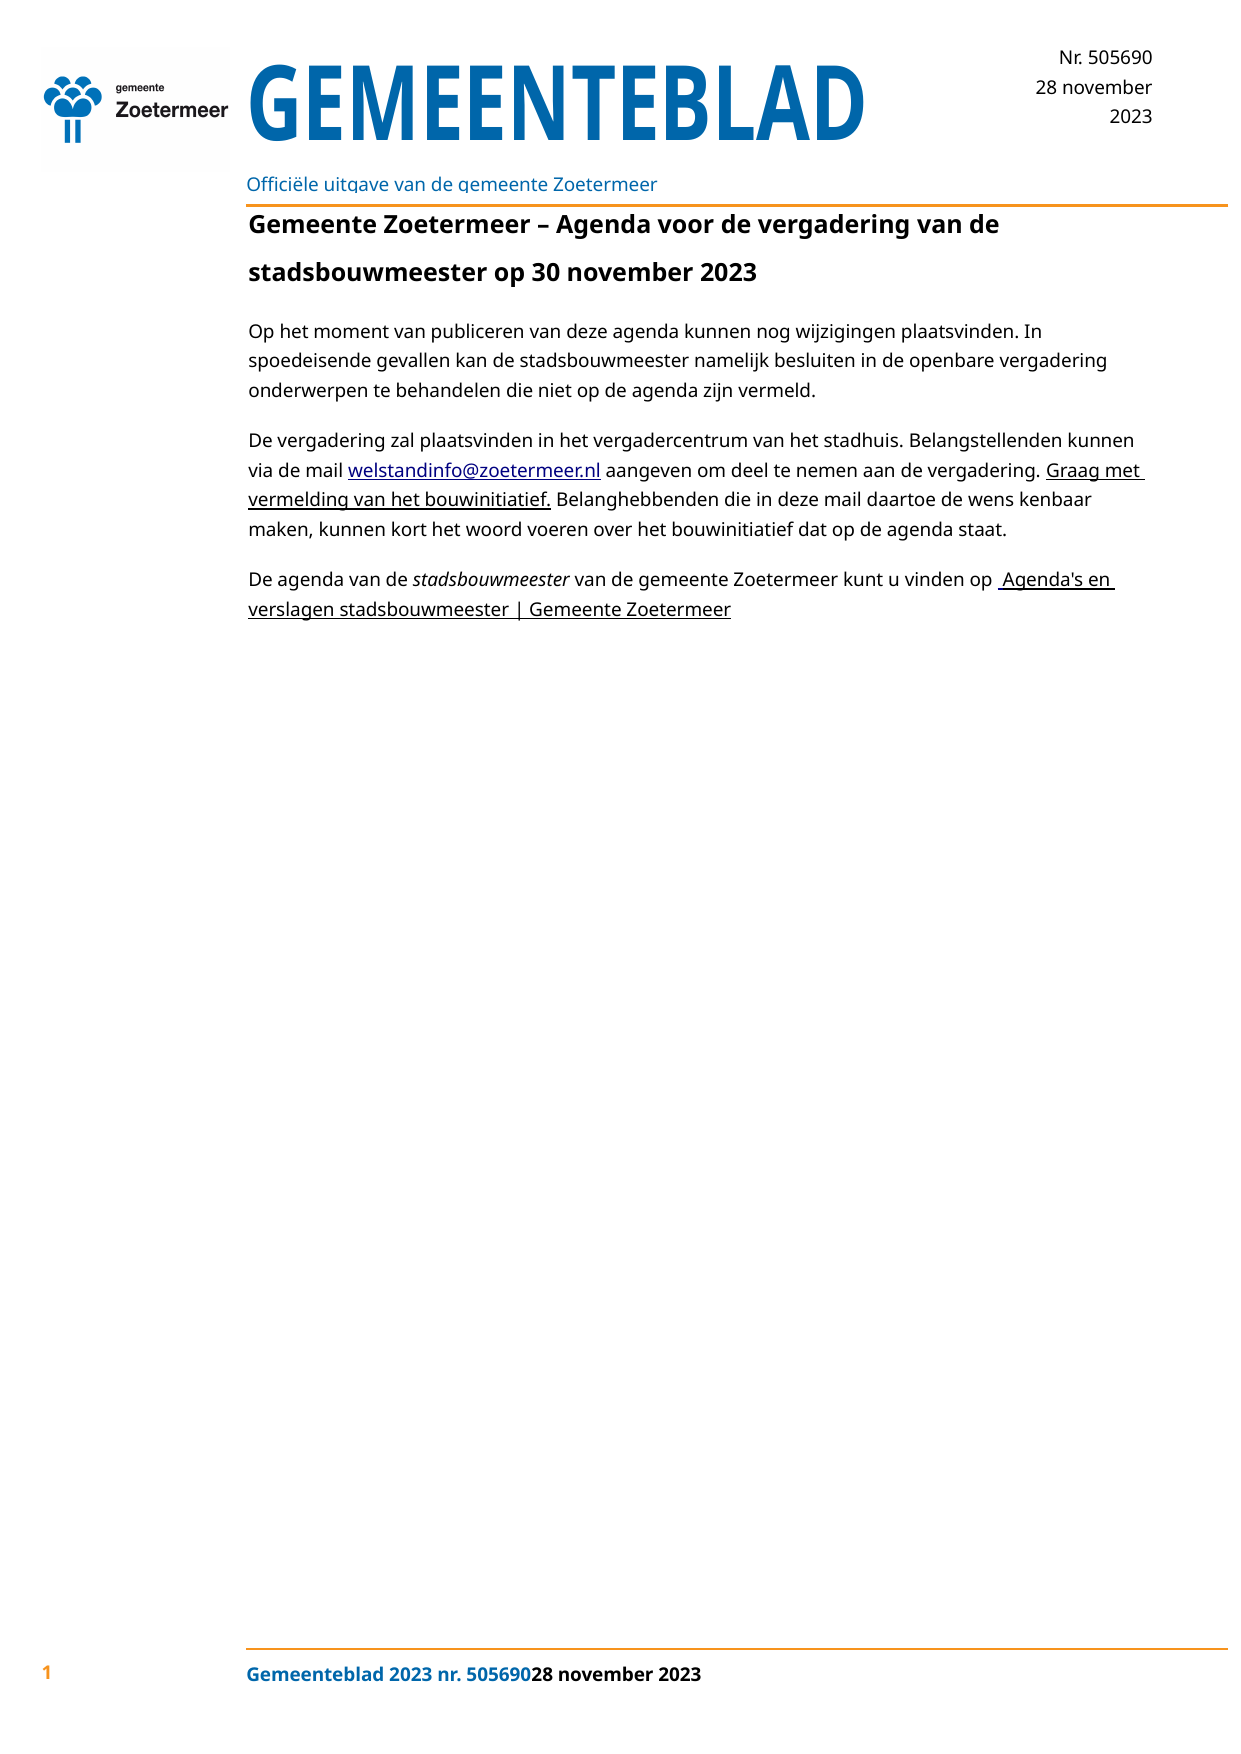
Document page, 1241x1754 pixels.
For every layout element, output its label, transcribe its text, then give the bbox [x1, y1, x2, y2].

text Op het moment van publiceren van deze agenda kunnen nog wijzigingen plaatsvinden. In spoedeisende gevallen kan de stadsbouwmeester namelijk besluiten in de openbare vergadering onderwerpen te behandelen die niet op de agenda zijn vermeld. [248, 318, 1152, 403]
picture [41, 47, 231, 172]
text Gemeente Zoetermeer – Agenda voor de vergadering van de stadsbouwmeester op 30 november 2023 [248, 207, 1152, 288]
text De agenda van de stadsbouwmeester van de gemeente Zoetermeer kunt u vinden op Agenda's en verslagen stadsbouwmeester | Gemeente Zoetermeer [248, 567, 1152, 622]
text De vergadering zal plaatsvinden in het vergadercentrum van het stadhuis. Belangstellenden kunnen via de mail welstandinfo@zoetermeer.nl aangeven om deel te nemen aan de vergadering. Graag met vermelding van het bouwinitiatief. Belanghebbenden die in deze mail daartoe de wens kenbaar maken, kunnen kort het woord voeren over het bouwinitiatief dat op de agenda staat. [248, 427, 1152, 542]
